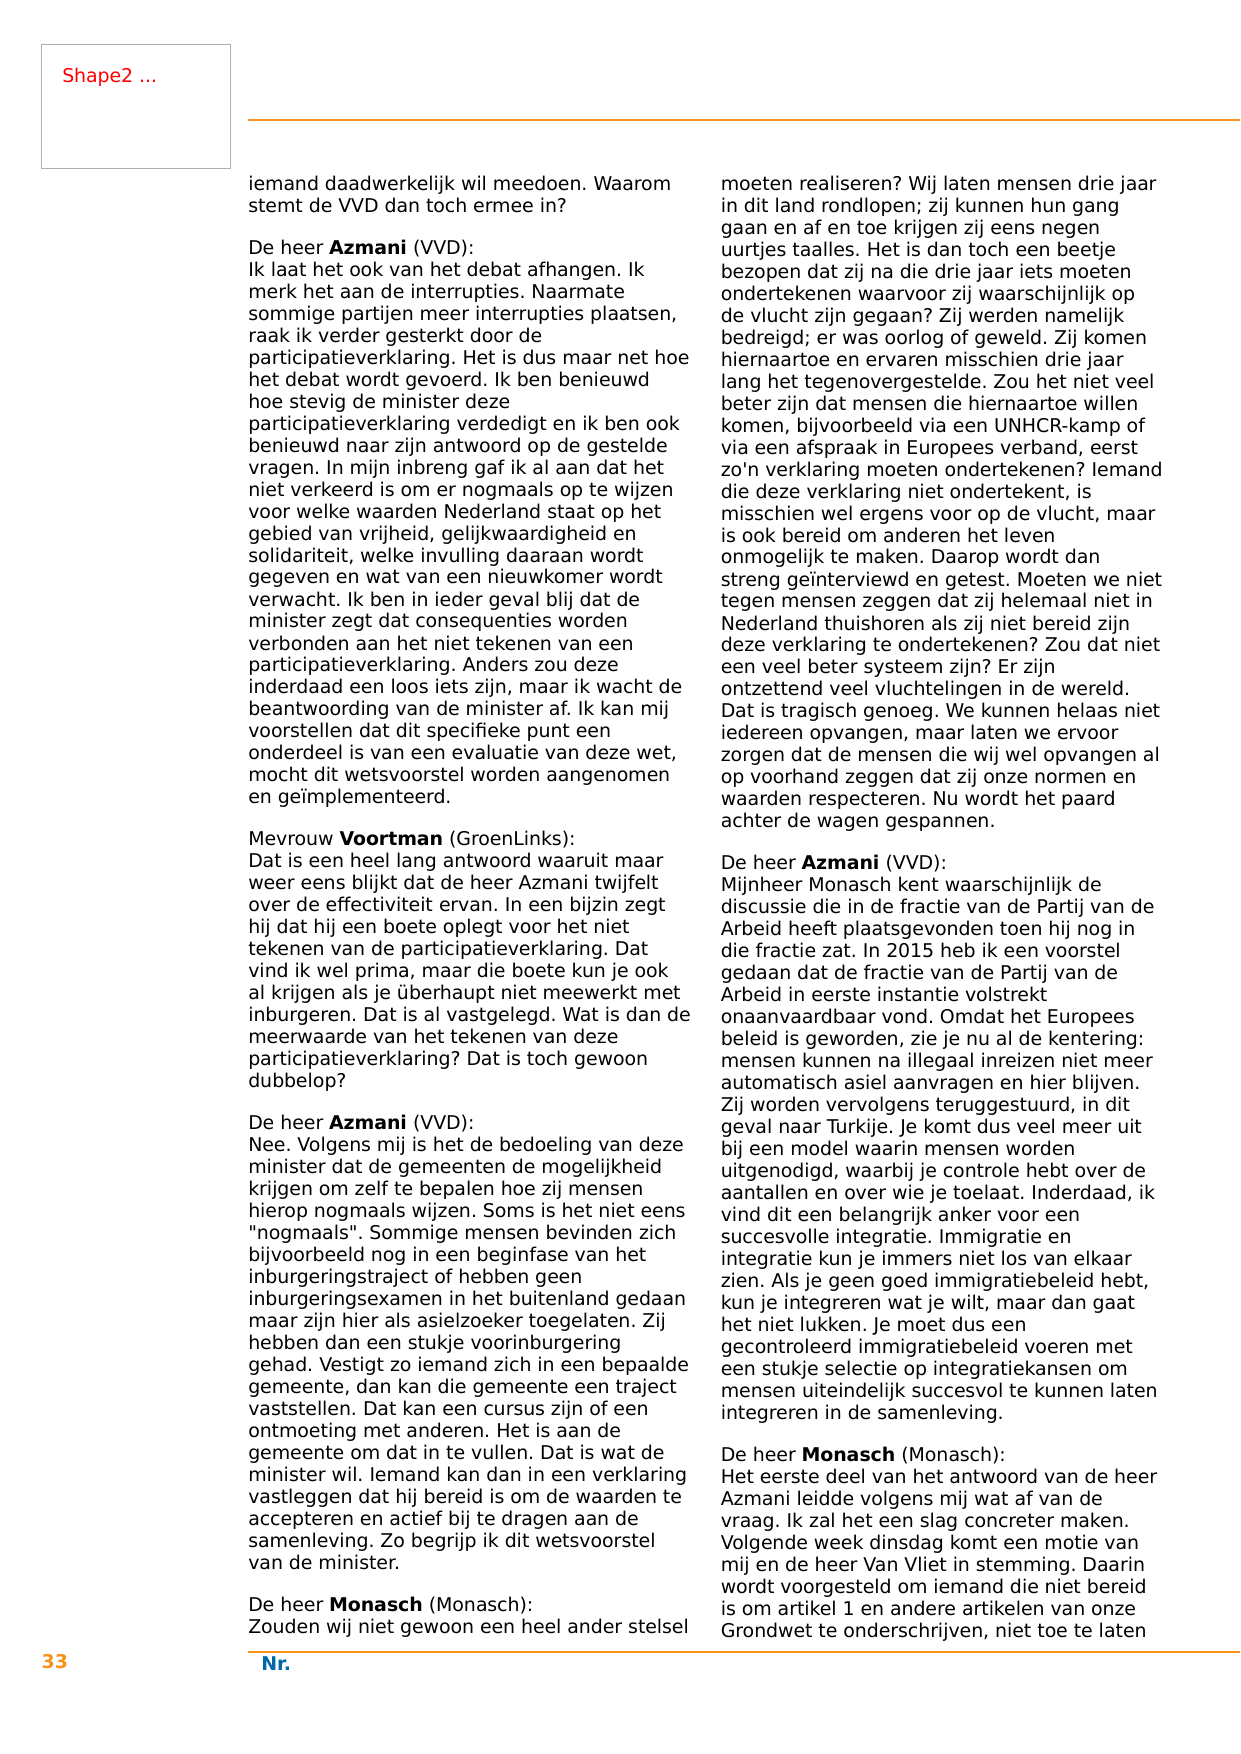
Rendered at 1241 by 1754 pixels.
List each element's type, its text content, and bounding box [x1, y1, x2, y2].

text Nee. Volgens mij is het de bedoeling van deze minister dat de gemeenten de mogelijkheid krijgen om zelf te bepalen hoe zij mensen hierop nogmaals wijzen. Soms is het niet eens "nogmaals". Sommige mensen bevinden zich bijvoorbeeld nog in een beginfase van het inburgeringstraject of hebben geen inburgeringsexamen in het buitenland gedaan maar zijn hier als asielzoeker toegelaten. Zij hebben dan een stukje voorinburgering gehad. Vestigt zo iemand zich in een bepaalde gemeente, dan kan die gemeente een traject vaststellen. Dat kan een cursus zijn of een ontmoeting met anderen. Het is aan de gemeente om dat in te vullen. Dat is wat de minister wil. Iemand kan dan in een verklaring vastleggen dat hij bereid is om de waarden te accepteren en actief bij te dragen aan de samenleving. Zo begrijp ik dit wetsvoorstel van de minister. [248, 1134, 691, 1573]
text Mijnheer Monasch kent waarschijnlijk de discussie die in de fractie van de Partij van de Arbeid heeft plaatsgevonden toen hij nog in die fractie zat. In 2015 heb ik een voorstel gedaan dat de fractie van de Partij van de Arbeid in eerste instantie volstrekt onaanvaardbaar vond. Omdat het Europees beleid is geworden, zie je nu al de kentering: mensen kunnen na illegaal inreizen niet meer automatisch asiel aanvragen en hier blijven. Zij worden vervolgens teruggestuurd, in dit geval naar Turkije. Je komt dus veel meer uit bij een model waarin mensen worden uitgenodigd, waarbij je controle hebt over de aantallen en over wie je toelaat. Inderdaad, ik vind dit een belangrijk anker voor een succesvolle integratie. Immigratie en integratie kun je immers niet los van elkaar zien. Als je geen goed immigratiebeleid hebt, kun je integreren wat je wilt, maar dan gaat het niet lukken. Je moet dus een gecontroleerd immigratiebeleid voeren met een stukje selectie op integratiekansen om mensen uiteindelijk succesvol te kunnen laten integreren in de samenleving. [721, 874, 1163, 1424]
text Dat is een heel lang antwoord waaruit maar weer eens blijkt dat de heer Azmani twijfelt over de effectiviteit ervan. In een bijzin zegt hij dat hij een boete oplegt voor het niet tekenen van de participatieverklaring. Dat vind ik wel prima, maar die boete kun je ook al krijgen als je überhaupt niet meewerkt met inburgeren. Dat is al vastgelegd. Wat is dan de meerwaarde van het tekenen van deze participatieverklaring? Dat is toch gewoon dubbelop? [248, 850, 691, 1092]
text Mevrouw Voortman (GroenLinks): [248, 828, 691, 850]
text De heer Azmani (VVD): [248, 237, 691, 259]
text De heer Azmani (VVD): [721, 852, 1163, 874]
text Ik laat het ook van het debat afhangen. Ik merk het aan de interrupties. Naarmate sommige partijen meer interrupties plaatsen, raak ik verder gesterkt door de participatieverklaring. Het is dus maar net hoe het debat wordt gevoerd. Ik ben benieuwd hoe stevig de minister deze participatieverklaring verdedigt en ik ben ook benieuwd naar zijn antwoord op de gestelde vragen. In mijn inbreng gaf ik al aan dat het niet verkeerd is om er nogmaals op te wijzen voor welke waarden Nederland staat op het gebied van vrijheid, gelijkwaardigheid en solidariteit, welke invulling daaraan wordt gegeven en wat van een nieuwkomer wordt verwacht. Ik ben in ieder geval blij dat de minister zegt dat consequenties worden verbonden aan het niet tekenen van een participatieverklaring. Anders zou deze inderdaad een loos iets zijn, maar ik wacht de beantwoording van de minister af. Ik kan mij voorstellen dat dit specifieke punt een onderdeel is van een evaluatie van deze wet, mocht dit wetsvoorstel worden aangenomen en geïmplementeerd. [248, 259, 691, 808]
text Zouden wij niet gewoon een heel ander stelsel [248, 1616, 691, 1637]
text De heer Azmani (VVD): [248, 1112, 691, 1134]
text De heer Monasch (Monasch): [248, 1593, 691, 1616]
text moeten realiseren? Wij laten mensen drie jaar in dit land rondlopen; zij kunnen hun gang gaan en af en toe krijgen zij eens negen uurtjes taalles. Het is dan toch een beetje bezopen dat zij na die drie jaar iets moeten ondertekenen waarvoor zij waarschijnlijk op de vlucht zijn gegaan? Zij werden namelijk bedreigd; er was oorlog of geweld. Zij komen hiernaartoe en ervaren misschien drie jaar lang het tegenovergestelde. Zou het niet veel beter zijn dat mensen die hiernaartoe willen komen, bijvoorbeeld via een UNHCR-kamp of via een afspraak in Europees verband, eerst zo'n verklaring moeten ondertekenen? Iemand die deze verklaring niet ondertekent, is misschien wel ergens voor op de vlucht, maar is ook bereid om anderen het leven onmogelijk te maken. Daarop wordt dan streng geïnterviewd en getest. Moeten we niet tegen mensen zeggen dat zij helemaal niet in Nederland thuishoren als zij niet bereid zijn deze verklaring te ondertekenen? Zou dat niet een veel beter systeem zijn? Er zijn ontzettend veel vluchtelingen in de wereld. Dat is tragisch genoeg. We kunnen helaas niet iedereen opvangen, maar laten we ervoor zorgen dat de mensen die wij wel opvangen al op voorhand zeggen dat zij onze normen en waarden respecteren. Nu wordt het paard achter de wagen gespannen. [721, 173, 1163, 832]
text De heer Monasch (Monasch): [721, 1444, 1163, 1466]
text Het eerste deel van het antwoord van de heer Azmani leidde volgens mij wat af van de vraag. Ik zal het een slag concreter maken. Volgende week dinsdag komt een motie van mij en de heer Van Vliet in stemming. Daarin wordt voorgesteld om iemand die niet bereid is om artikel 1 en andere artikelen van onze Grondwet te onderschrijven, niet toe te laten [721, 1466, 1163, 1641]
text iemand daadwerkelijk wil meedoen. Waarom stemt de VVD dan toch ermee in? [248, 173, 691, 217]
